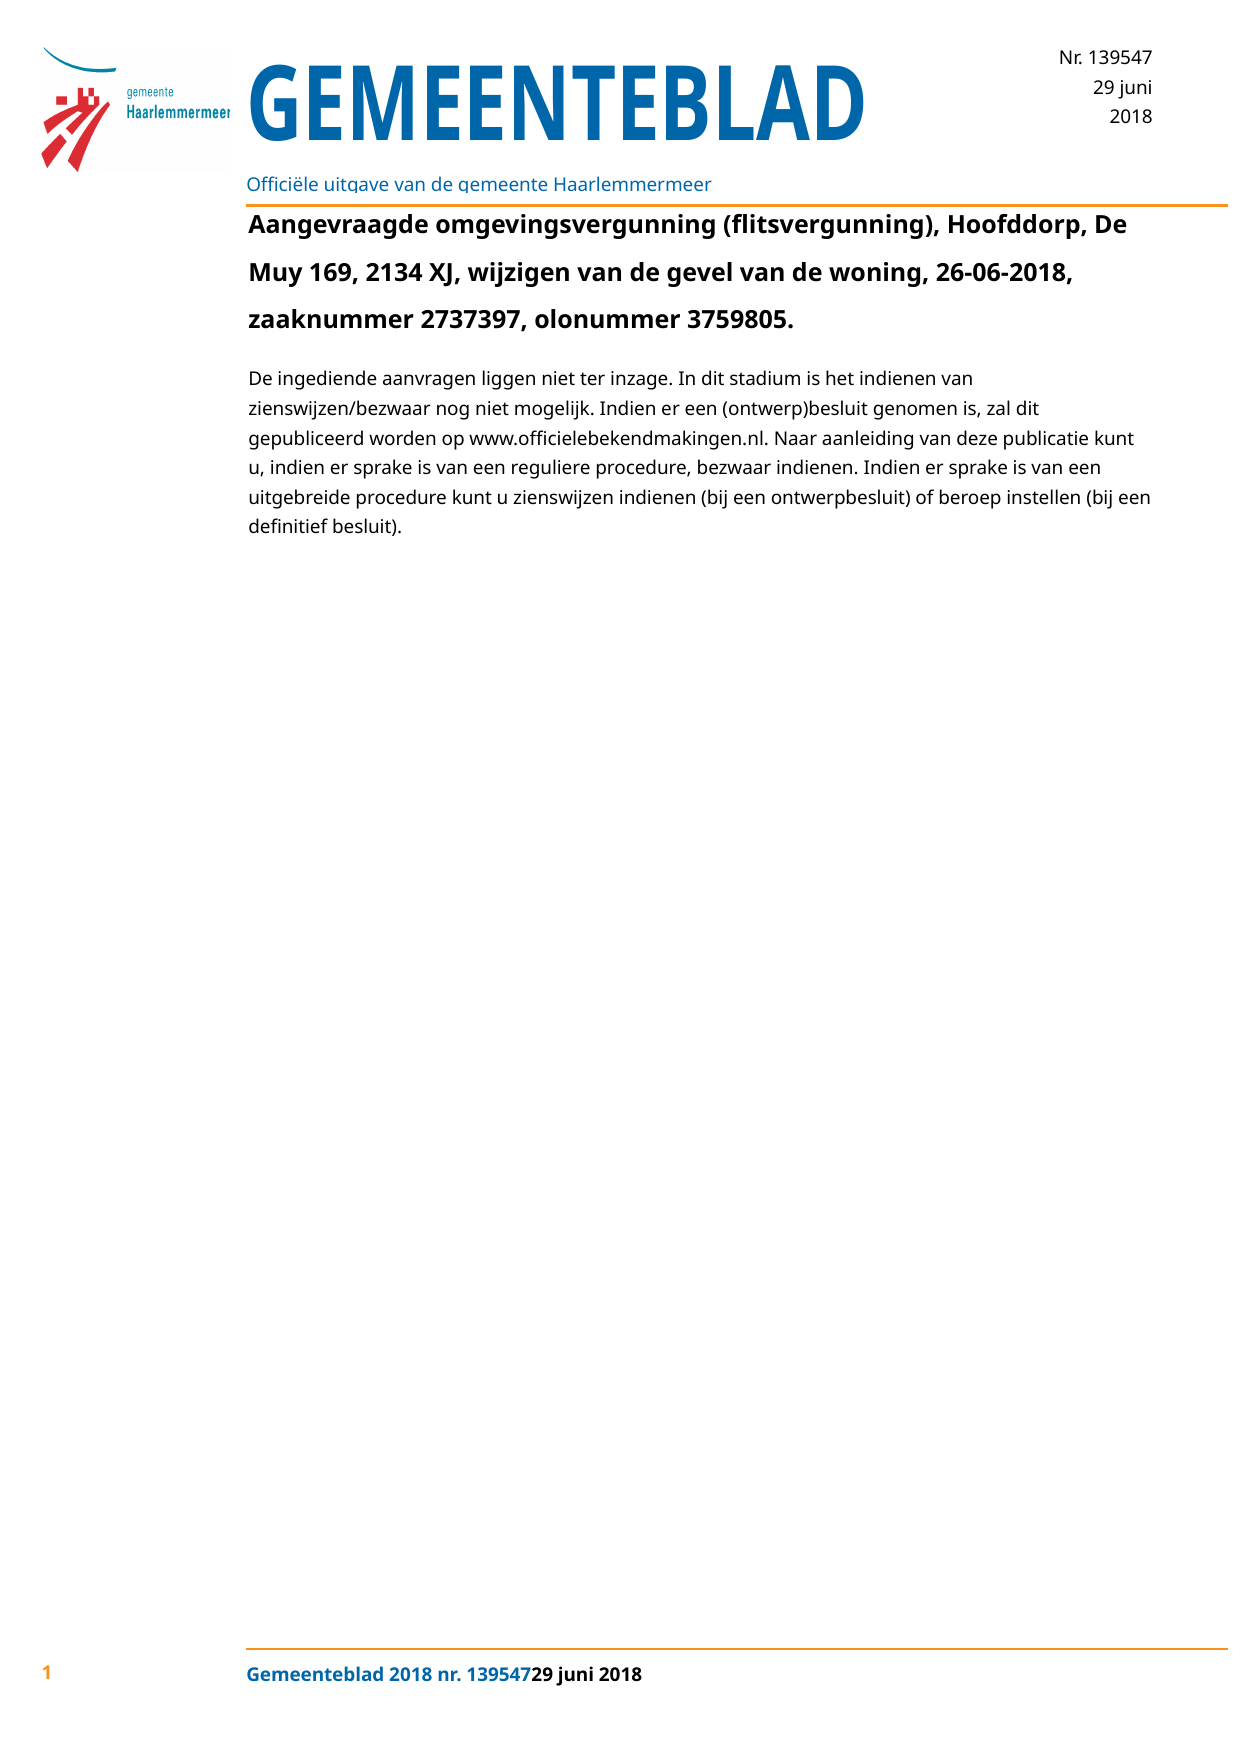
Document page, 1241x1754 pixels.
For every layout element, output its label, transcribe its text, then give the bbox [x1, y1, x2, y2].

picture [41, 47, 231, 172]
text De ingediende aanvragen liggen niet ter inzage. In dit stadium is het indienen van zienswijzen/bezwaar nog niet mogelijk. Indien er een (ontwerp)besluit genomen is, zal dit gepubliceerd worden op www.officielebekendmakingen.nl. Naar aanleiding van deze publicatie kunt u, indien er sprake is van een reguliere procedure, bezwaar indienen. Indien er sprake is van een uitgebreide procedure kunt u zienswijzen indienen (bij een ontwerpbesluit) of beroep instellen (bij een definitief besluit). [248, 366, 1152, 539]
text Aangevraagde omgevingsvergunning (flitsvergunning), Hoofddorp, De Muy 169, 2134 XJ, wijzigen van de gevel van de woning, 26-06-2018, zaaknummer 2737397, olonummer 3759805. [248, 207, 1152, 336]
